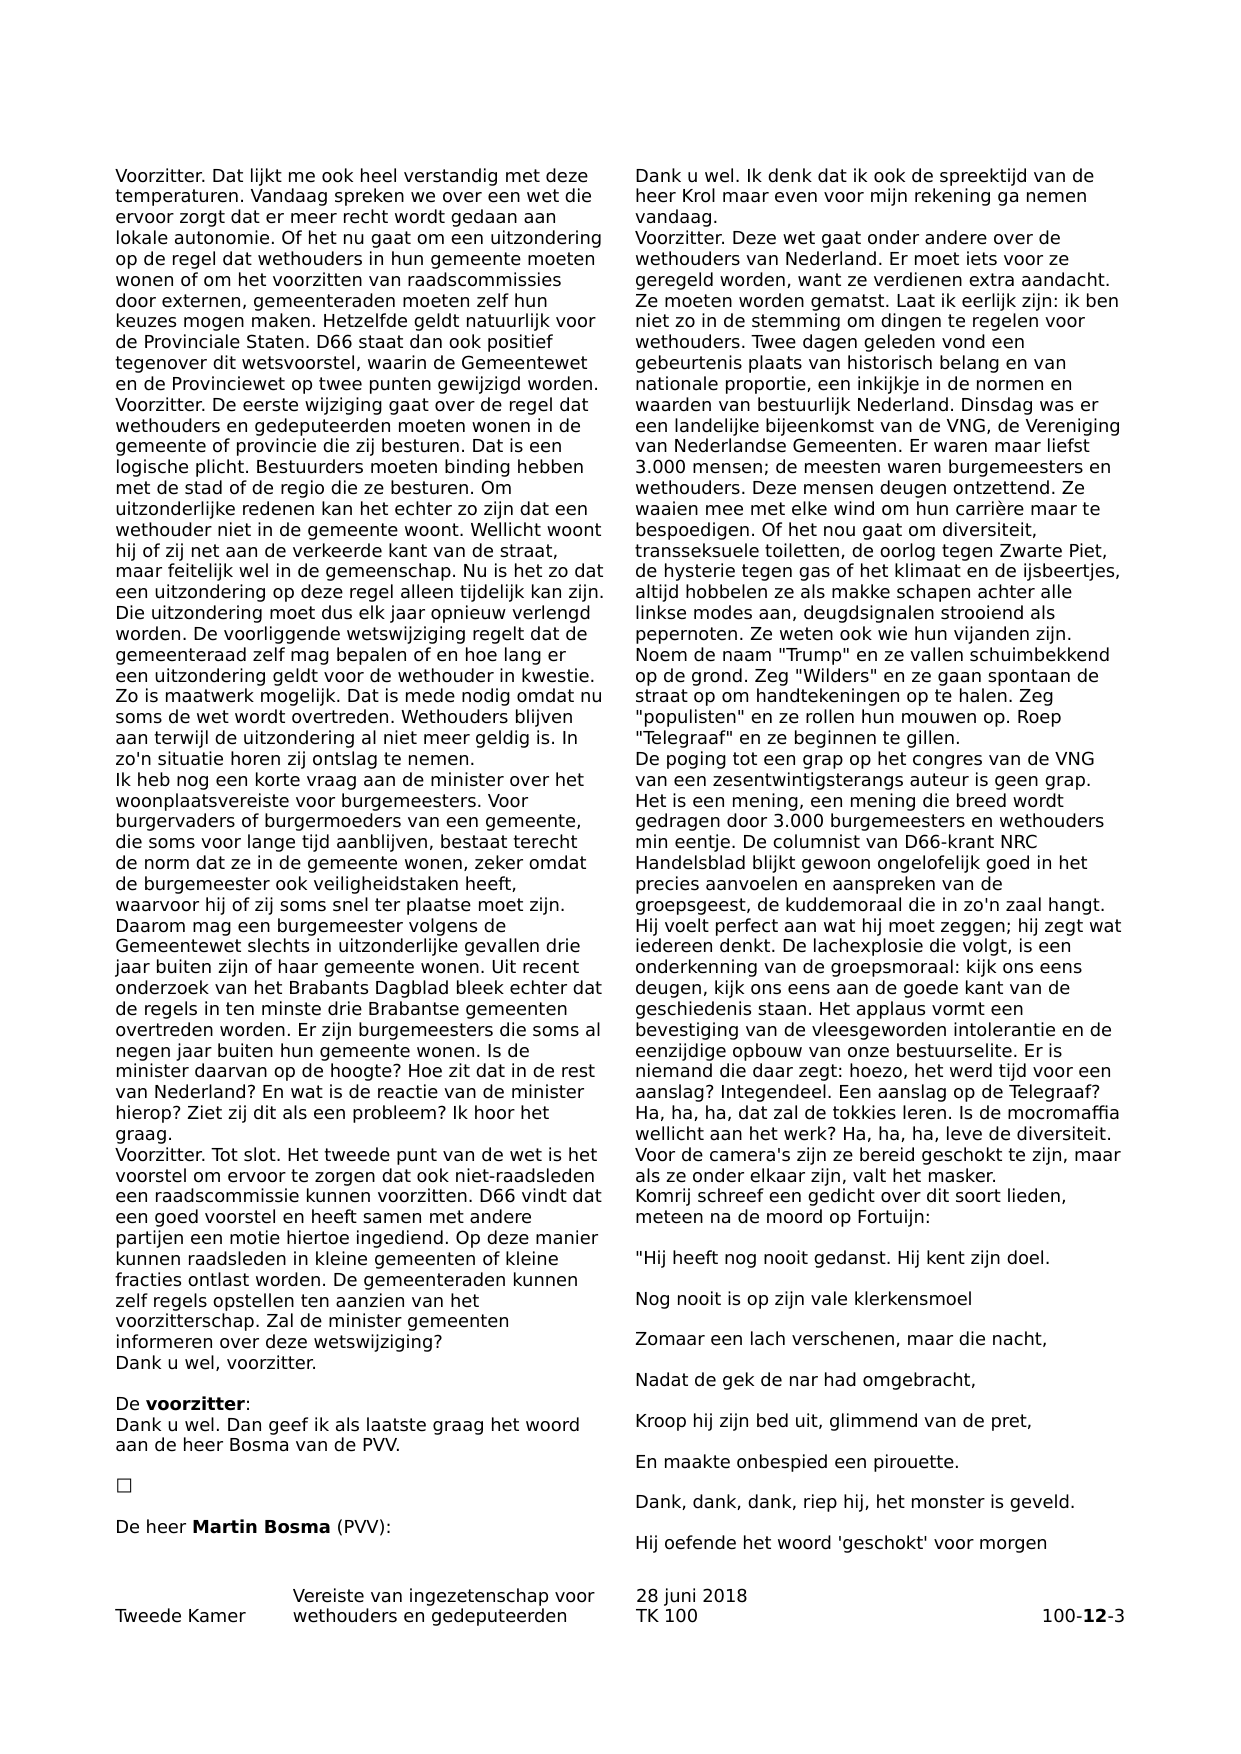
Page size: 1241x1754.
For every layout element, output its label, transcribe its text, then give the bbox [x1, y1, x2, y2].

text Nadat de gek de nar had omgebracht, [635, 1370, 1125, 1391]
text Dank, dank, dank, riep hij, het monster is geveld. [635, 1492, 1125, 1513]
text Komrij schreef een gedicht over dit soort lieden, meteen na de moord op Fortuijn: [635, 1186, 1125, 1228]
text Dank u wel. Ik denk dat ik ook de spreektijd van de heer Krol maar even voor mijn rekening ga nemen vandaag. [635, 165, 1125, 228]
text Dank u wel, voorzitter. [115, 1353, 605, 1374]
text De heer Martin Bosma (PVV): [115, 1517, 605, 1537]
text Voorzitter. De eerste wijziging gaat over de regel dat wethouders en gedeputeerden moeten wonen in de gemeente of provincie die zij besturen. Dat is een logische plicht. Bestuurders moeten binding hebben met de stad of de regio die ze besturen. Om uitzonderlijke redenen kan het echter zo zijn dat een wethouder niet in de gemeente woont. Wellicht woont hij of zij net aan de verkeerde kant van de straat, maar feitelijk wel in de gemeenschap. Nu is het zo dat een uitzondering op deze regel alleen tijdelijk kan zijn. Die uitzondering moet dus elk jaar opnieuw verlengd worden. De voorliggende wetswijziging regelt dat de gemeenteraad zelf mag bepalen of en hoe lang er een uitzondering geldt voor de wethouder in kwestie. Zo is maatwerk mogelijk. Dat is mede nodig omdat nu soms de wet wordt overtreden. Wethouders blijven aan terwijl de uitzondering al niet meer geldig is. In zo'n situatie horen zij ontslag te nemen. [115, 394, 605, 769]
text Zomaar een lach verschenen, maar die nacht, [635, 1329, 1125, 1350]
text De voorzitter: [115, 1394, 605, 1414]
text Voorzitter. Tot slot. Het tweede punt van de wet is het voorstel om ervoor te zorgen dat ook niet-raadsleden een raadscommissie kunnen voorzitten. D66 vindt dat een goed voorstel en heeft samen met andere partijen een motie hiertoe ingediend. Op deze manier kunnen raadsleden in kleine gemeenten of kleine fracties ontlast worden. De gemeenteraden kunnen zelf regels opstellen ten aanzien van het voorzitterschap. Zal de minister gemeenten informeren over deze wetswijziging? [115, 1144, 605, 1353]
text Voorzitter. Deze wet gaat onder andere over de wethouders van Nederland. Er moet iets voor ze geregeld worden, want ze verdienen extra aandacht. Ze moeten worden gematst. Laat ik eerlijk zijn: ik ben niet zo in de stemming om dingen te regelen voor wethouders. Twee dagen geleden vond een gebeurtenis plaats van historisch belang en van nationale proportie, een inkijkje in de normen en waarden van bestuurlijk Nederland. Dinsdag was er een landelijke bijeenkomst van de VNG, de Vereniging van Nederlandse Gemeenten. Er waren maar liefst 3.000 mensen; de meesten waren burgemeesters en wethouders. Deze mensen deugen ontzettend. Ze waaien mee met elke wind om hun carrière maar te bespoedigen. Of het nou gaat om diversiteit, transseksuele toiletten, de oorlog tegen Zwarte Piet, de hysterie tegen gas of het klimaat en de ijsbeertjes, altijd hobbelen ze als makke schapen achter alle linkse modes aan, deugdsignalen strooiend als pepernoten. Ze weten ook wie hun vijanden zijn. Noem de naam "Trump" en ze vallen schuimbekkend op de grond. Zeg "Wilders" en ze gaan spontaan de straat op om handtekeningen op te halen. Zeg "populisten" en ze rollen hun mouwen op. Roep "Telegraaf" en ze beginnen te gillen. [635, 228, 1125, 749]
text Voorzitter. Dat lijkt me ook heel verstandig met deze temperaturen. Vandaag spreken we over een wet die ervoor zorgt dat er meer recht wordt gedaan aan lokale autonomie. Of het nu gaat om een uitzondering op de regel dat wethouders in hun gemeente moeten wonen of om het voorzitten van raadscommissies door externen, gemeenteraden moeten zelf hun keuzes mogen maken. Hetzelfde geldt natuurlijk voor de Provinciale Staten. D66 staat dan ook positief tegenover dit wetsvoorstel, waarin de Gemeentewet en de Provinciewet op twee punten gewijzigd worden. [115, 165, 605, 394]
text En maakte onbespied een pirouette. [635, 1451, 1125, 1472]
text De poging tot een grap op het congres van de VNG van een zesentwintigsterangs auteur is geen grap. Het is een mening, een mening die breed wordt gedragen door 3.000 burgemeesters en wethouders min eentje. De columnist van D66-krant NRC Handelsblad blijkt gewoon ongelofelijk goed in het precies aanvoelen en aanspreken van de groepsgeest, de kuddemoraal die in zo'n zaal hangt. Hij voelt perfect aan wat hij moet zeggen; hij zegt wat iedereen denkt. De lachexplosie die volgt, is een onderkenning van de groepsmoraal: kijk ons eens deugen, kijk ons eens aan de goede kant van de geschiedenis staan. Het applaus vormt een bevestiging van de vleesgeworden intolerantie en de eenzijdige opbouw van onze bestuurselite. Er is niemand die daar zegt: hoezo, het werd tijd voor een aanslag? Integendeel. Een aanslag op de Telegraaf? Ha, ha, ha, dat zal de tokkies leren. Is de mocromaffia wellicht aan het werk? Ha, ha, ha, leve de diversiteit. Voor de camera's zijn ze bereid geschokt te zijn, maar als ze onder elkaar zijn, valt het masker. [635, 749, 1125, 1186]
text Dank u wel. Dan geef ik als laatste graag het woord aan de heer Bosma van de PVV. [115, 1414, 605, 1456]
text Kroop hij zijn bed uit, glimmend van de pret, [635, 1411, 1125, 1431]
text Ik heb nog een korte vraag aan de minister over het woonplaatsvereiste voor burgemeesters. Voor burgervaders of burgermoeders van een gemeente, die soms voor lange tijd aanblijven, bestaat terecht de norm dat ze in de gemeente wonen, zeker omdat de burgemeester ook veiligheidstaken heeft, waarvoor hij of zij soms snel ter plaatse moet zijn. Daarom mag een burgemeester volgens de Gemeentewet slechts in uitzonderlijke gevallen drie jaar buiten zijn of haar gemeente wonen. Uit recent onderzoek van het Brabants Dagblad bleek echter dat de regels in ten minste drie Brabantse gemeenten overtreden worden. Er zijn burgemeesters die soms al negen jaar buiten hun gemeente wonen. Is de minister daarvan op de hoogte? Hoe zit dat in de rest van Nederland? En wat is de reactie van de minister hierop? Ziet zij dit als een probleem? Ik hoor het graag. [115, 769, 605, 1144]
text ⬜ [115, 1476, 605, 1497]
text Hij oefende het woord 'geschokt' voor morgen [635, 1533, 1125, 1554]
text Nog nooit is op zijn vale klerkensmoel [635, 1288, 1125, 1309]
text "Hij heeft nog nooit gedanst. Hij kent zijn doel. [635, 1248, 1125, 1268]
